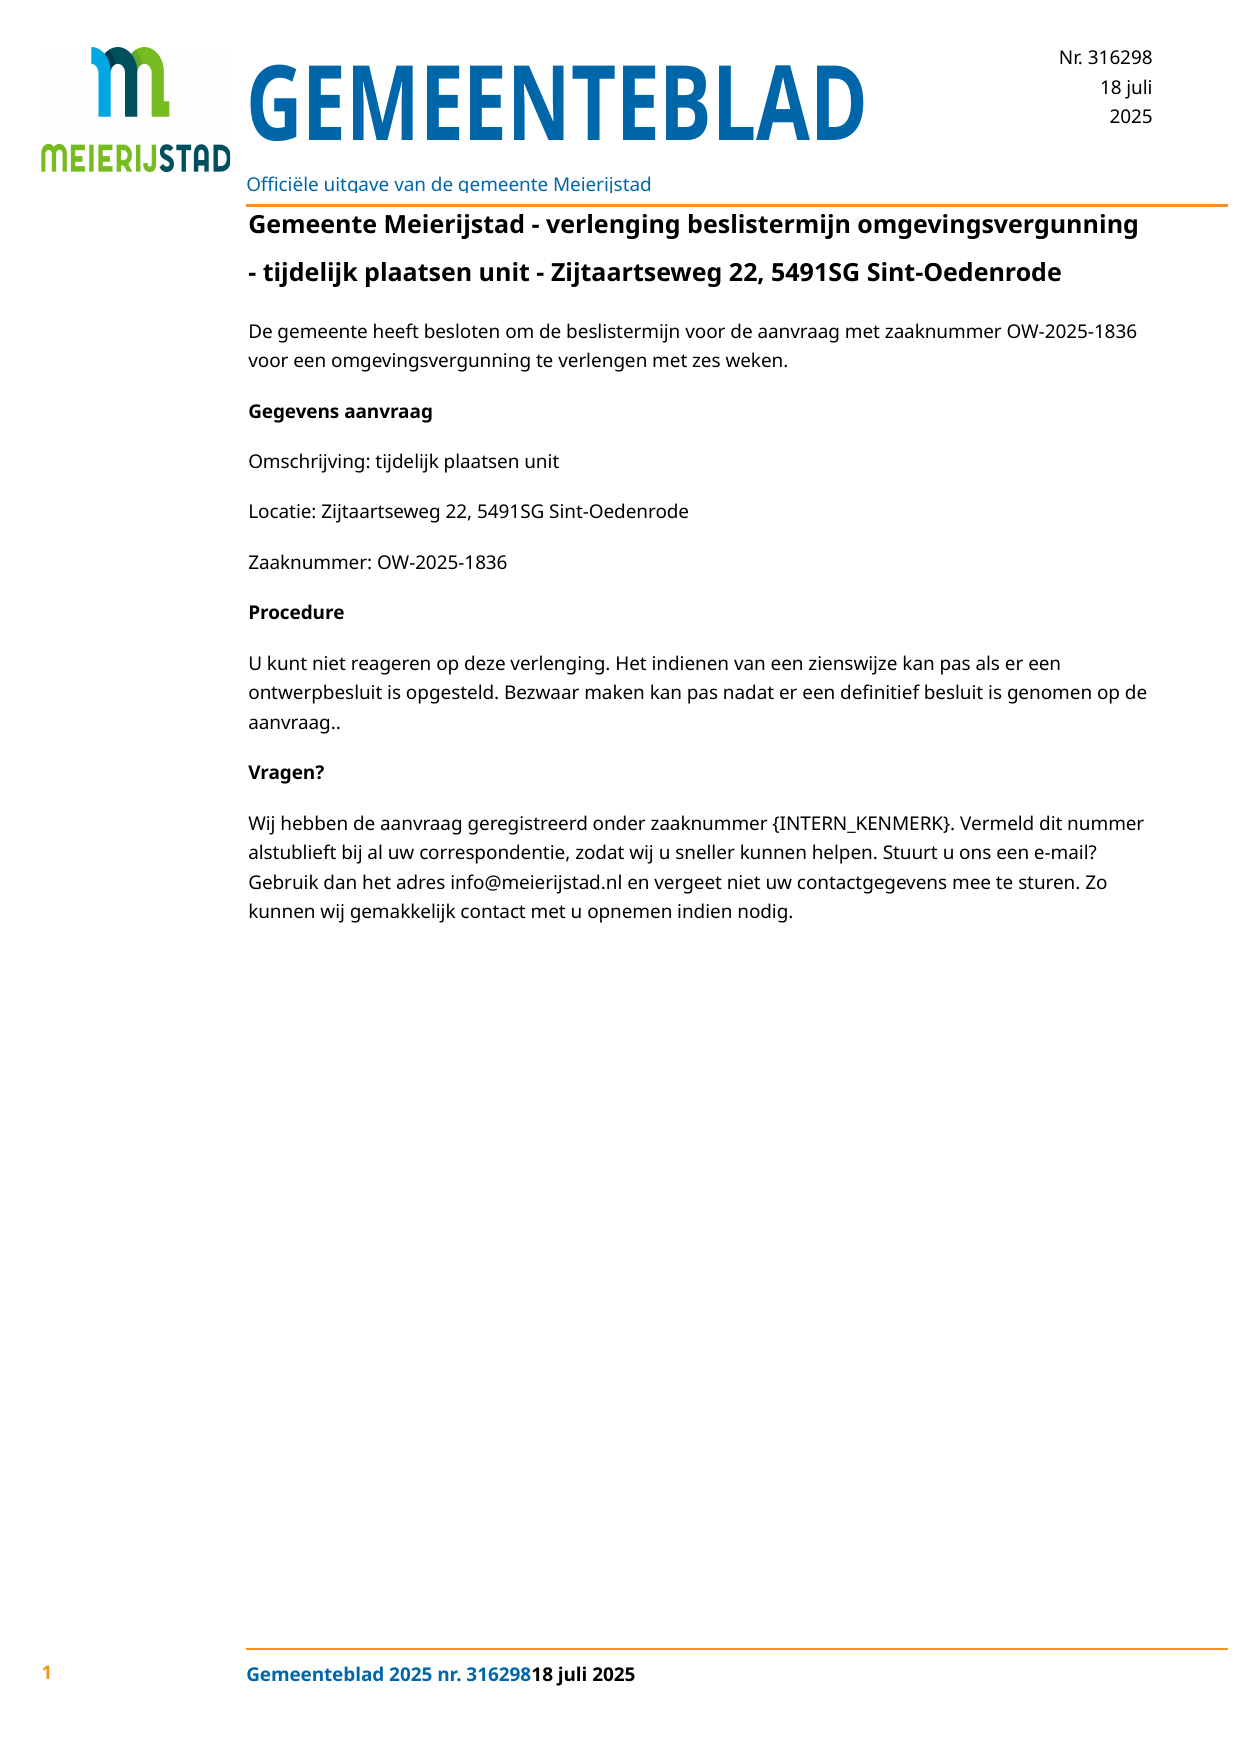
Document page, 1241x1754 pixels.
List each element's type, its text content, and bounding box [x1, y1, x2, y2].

text Locatie: Zijtaartseweg 22, 5491SG Sint-Oedenrode [248, 499, 1152, 524]
text Omschrijving: tijdelijk plaatsen unit [248, 448, 1152, 474]
text Gegevens aanvraag [248, 398, 1152, 424]
text Vragen? [248, 759, 1152, 785]
text De gemeente heeft besloten om de beslistermijn voor de aanvraag met zaaknummer OW-2025-1836 voor een omgevingsvergunning te verlengen met zes weken. [248, 318, 1152, 373]
text Zaaknummer: OW-2025-1836 [248, 549, 1152, 575]
text Procedure [248, 599, 1152, 625]
text U kunt niet reageren op deze verlenging. Het indienen van een zienswijze kan pas als er een ontwerpbesluit is opgesteld. Bezwaar maken kan pas nadat er een definitief besluit is genomen op de aanvraag.. [248, 650, 1152, 735]
text Wij hebben de aanvraag geregistreerd onder zaaknummer {INTERN_KENMERK}. Vermeld dit nummer alstublieft bij al uw correspondentie, zodat wij u sneller kunnen helpen. Stuurt u ons een e-mail? Gebruik dan het adres info@meierijstad.nl en vergeet niet uw contactgegevens mee te sturen. Zo kunnen wij gemakkelijk contact met u opnemen indien nodig. [248, 810, 1152, 924]
text Gemeente Meierijstad - verlenging beslistermijn omgevingsvergunning - tijdelijk plaatsen unit - Zijtaartseweg 22, 5491SG Sint-Oedenrode [248, 207, 1152, 288]
picture [41, 47, 231, 172]
